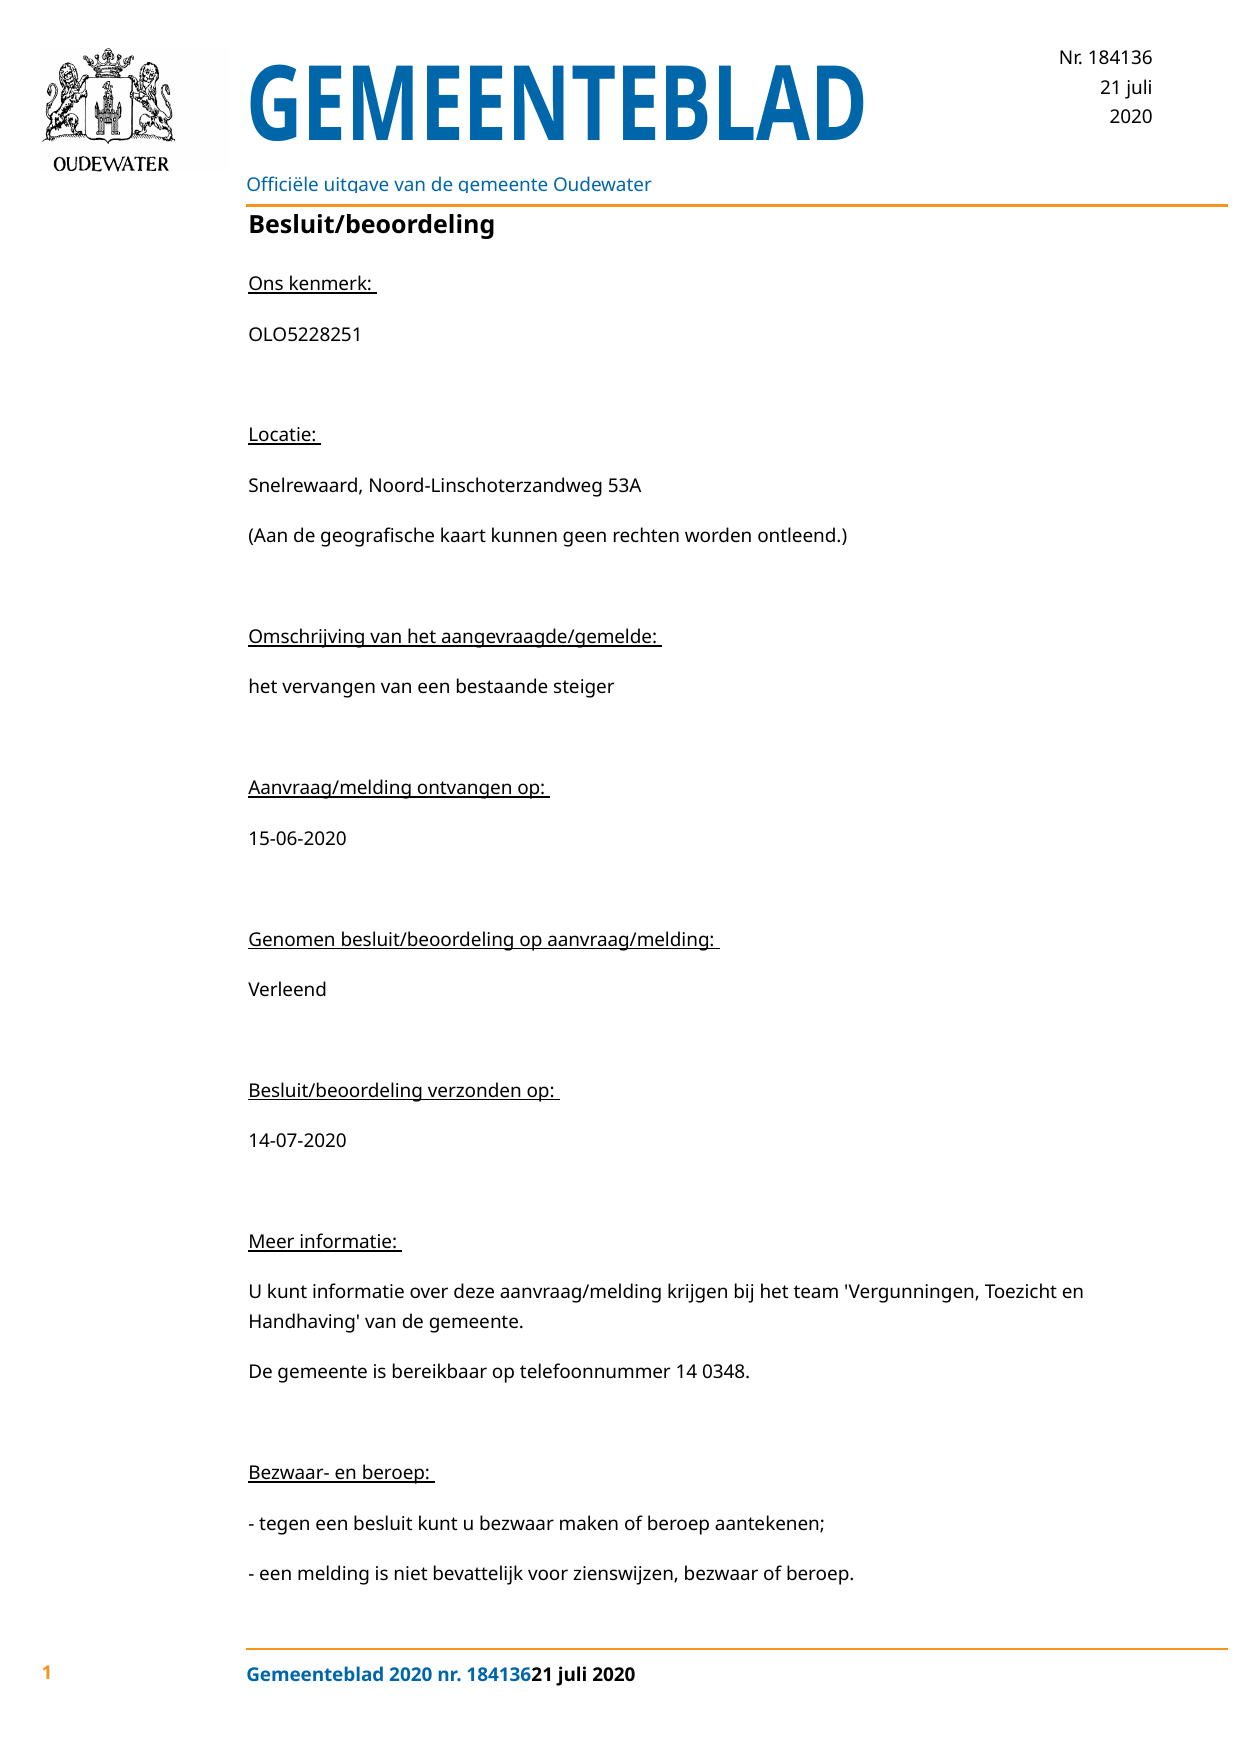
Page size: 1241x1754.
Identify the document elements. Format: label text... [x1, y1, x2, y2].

text Locatie: [248, 422, 1152, 447]
text Besluit/beoordeling verzonden op: [248, 1077, 1152, 1103]
text Besluit/beoordeling [248, 207, 1152, 241]
text Omschrijving van het aangevraagde/gemelde: [248, 623, 1152, 649]
text Ons kenmerk: [248, 270, 1152, 296]
text - een melding is niet bevattelijk voor zienswijzen, bezwaar of beroep. [248, 1560, 1152, 1586]
text Meer informatie: [248, 1228, 1152, 1254]
text OLO5228251 [248, 321, 1152, 346]
text (Aan de geografische kaart kunnen geen rechten worden ontleend.) [248, 522, 1152, 548]
picture [41, 47, 231, 172]
text U kunt informatie over deze aanvraag/melding krijgen bij het team 'Vergunningen, Toezicht en Handhaving' van de gemeente. [248, 1279, 1152, 1334]
text Bezwaar- en beroep: [248, 1459, 1152, 1485]
text Verleend [248, 976, 1152, 1002]
text Snelrewaard, Noord-Linschoterzandweg 53A [248, 472, 1152, 498]
text 15-06-2020 [248, 825, 1152, 851]
text Aanvraag/melding ontvangen op: [248, 774, 1152, 800]
text De gemeente is bereikbaar op telefoonnummer 14 0348. [248, 1359, 1152, 1384]
text het vervangen van een bestaande steiger [248, 674, 1152, 699]
text - tegen een besluit kunt u bezwaar maken of beroep aantekenen; [248, 1510, 1152, 1536]
text 14-07-2020 [248, 1127, 1152, 1153]
text Genomen besluit/beoordeling op aanvraag/melding: [248, 926, 1152, 951]
